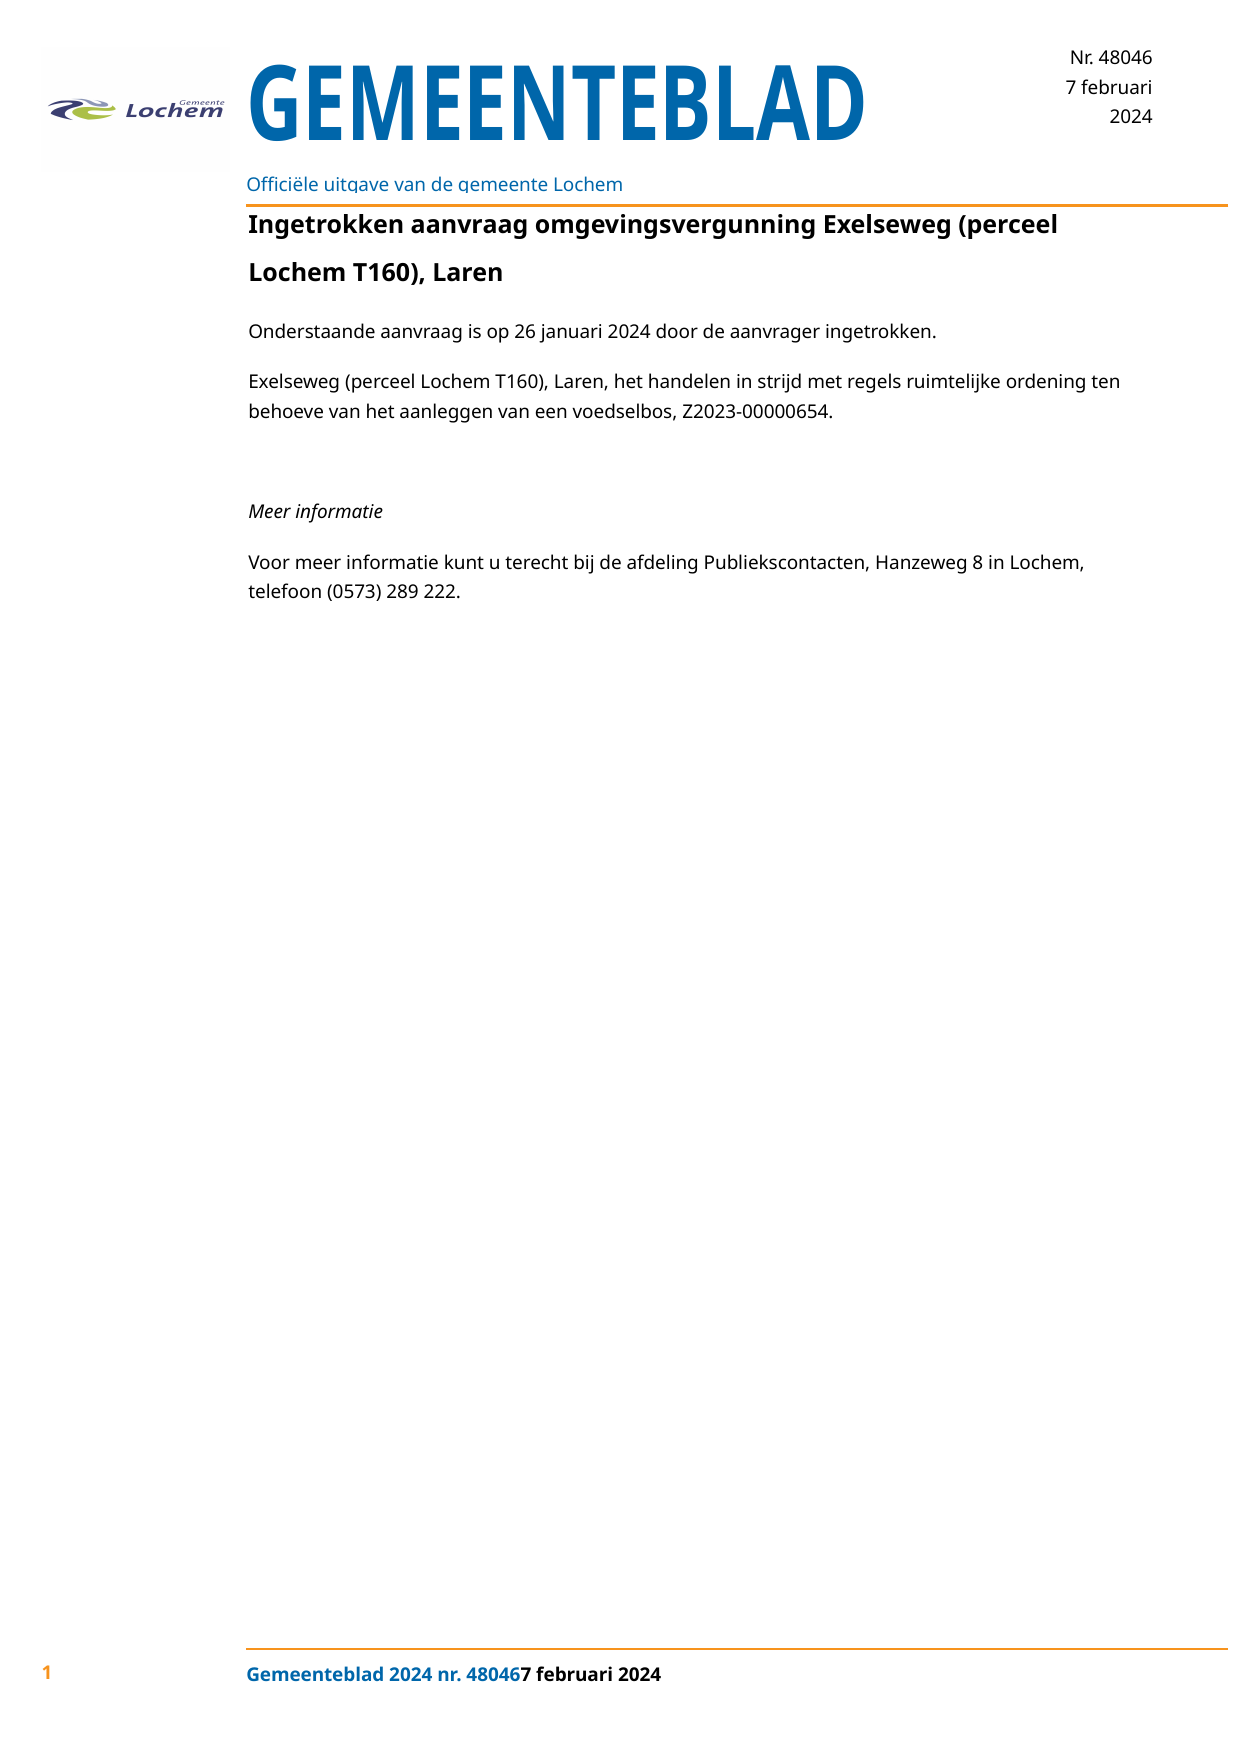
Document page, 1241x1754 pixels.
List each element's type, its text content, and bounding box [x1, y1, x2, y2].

text Ingetrokken aanvraag omgevingsvergunning Exelseweg (perceel Lochem T160), Laren [248, 207, 1152, 288]
text Exelseweg (perceel Lochem T160), Laren, het handelen in strijd met regels ruimtelijke ordening ten behoeve van het aanleggen van een voedselbos, Z2023-00000654. [248, 368, 1152, 424]
text Meer informatie [248, 499, 1152, 524]
text Onderstaande aanvraag is op 26 januari 2024 door de aanvrager ingetrokken. [248, 318, 1152, 344]
text Voor meer informatie kunt u terecht bij de afdeling Publiekscontacten, Hanzeweg 8 in Lochem, telefoon (0573) 289 222. [248, 549, 1152, 604]
picture [41, 47, 231, 172]
